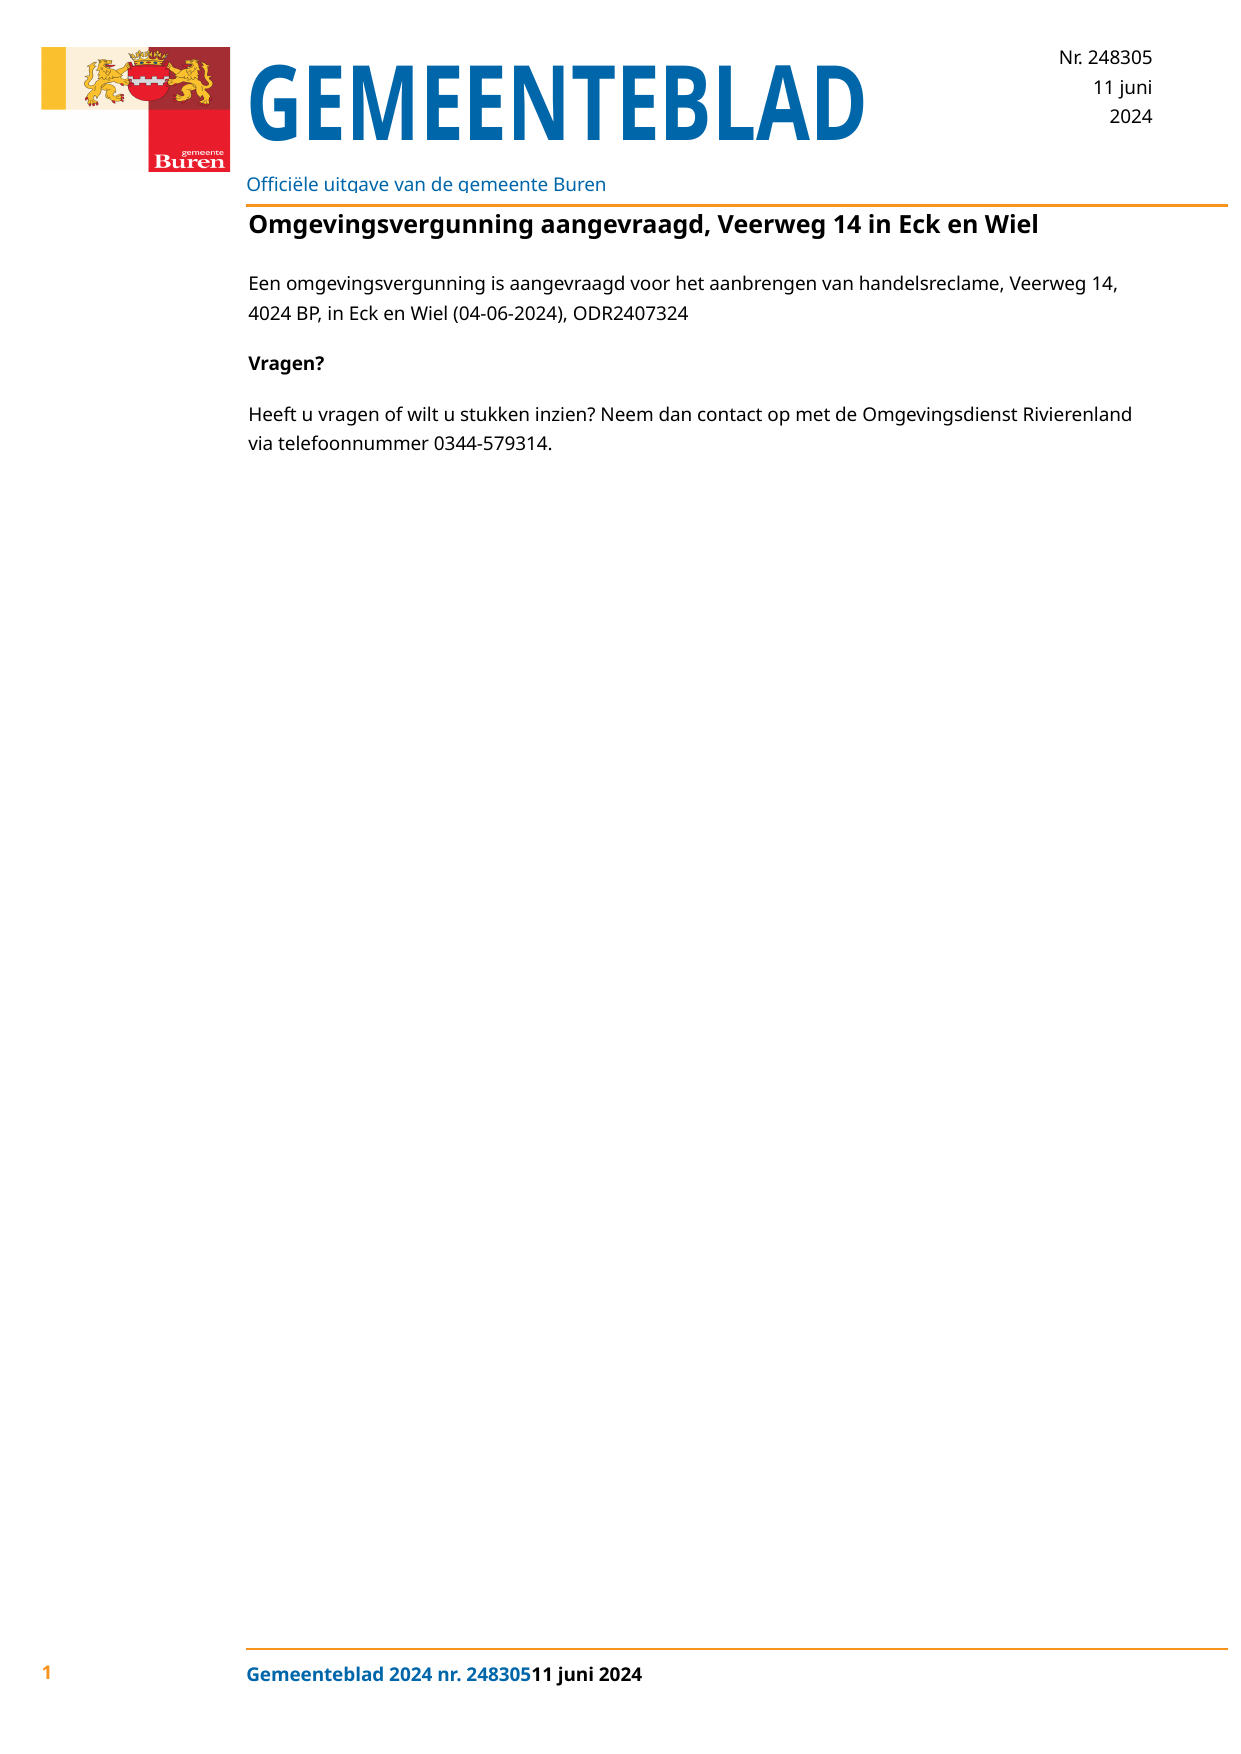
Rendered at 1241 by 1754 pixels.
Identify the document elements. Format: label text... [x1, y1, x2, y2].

text Vragen? [248, 350, 1152, 376]
picture [41, 47, 231, 172]
text Omgevingsvergunning aangevraagd, Veerweg 14 in Eck en Wiel [248, 207, 1152, 241]
text Heeft u vragen of wilt u stukken inzien? Neem dan contact op met de Omgevingsdienst Rivierenland via telefoonnummer 0344-579314. [248, 401, 1152, 456]
text Een omgevingsvergunning is aangevraagd voor het aanbrengen van handelsreclame, Veerweg 14, 4024 BP, in Eck en Wiel (04-06-2024), ODR2407324 [248, 270, 1152, 326]
